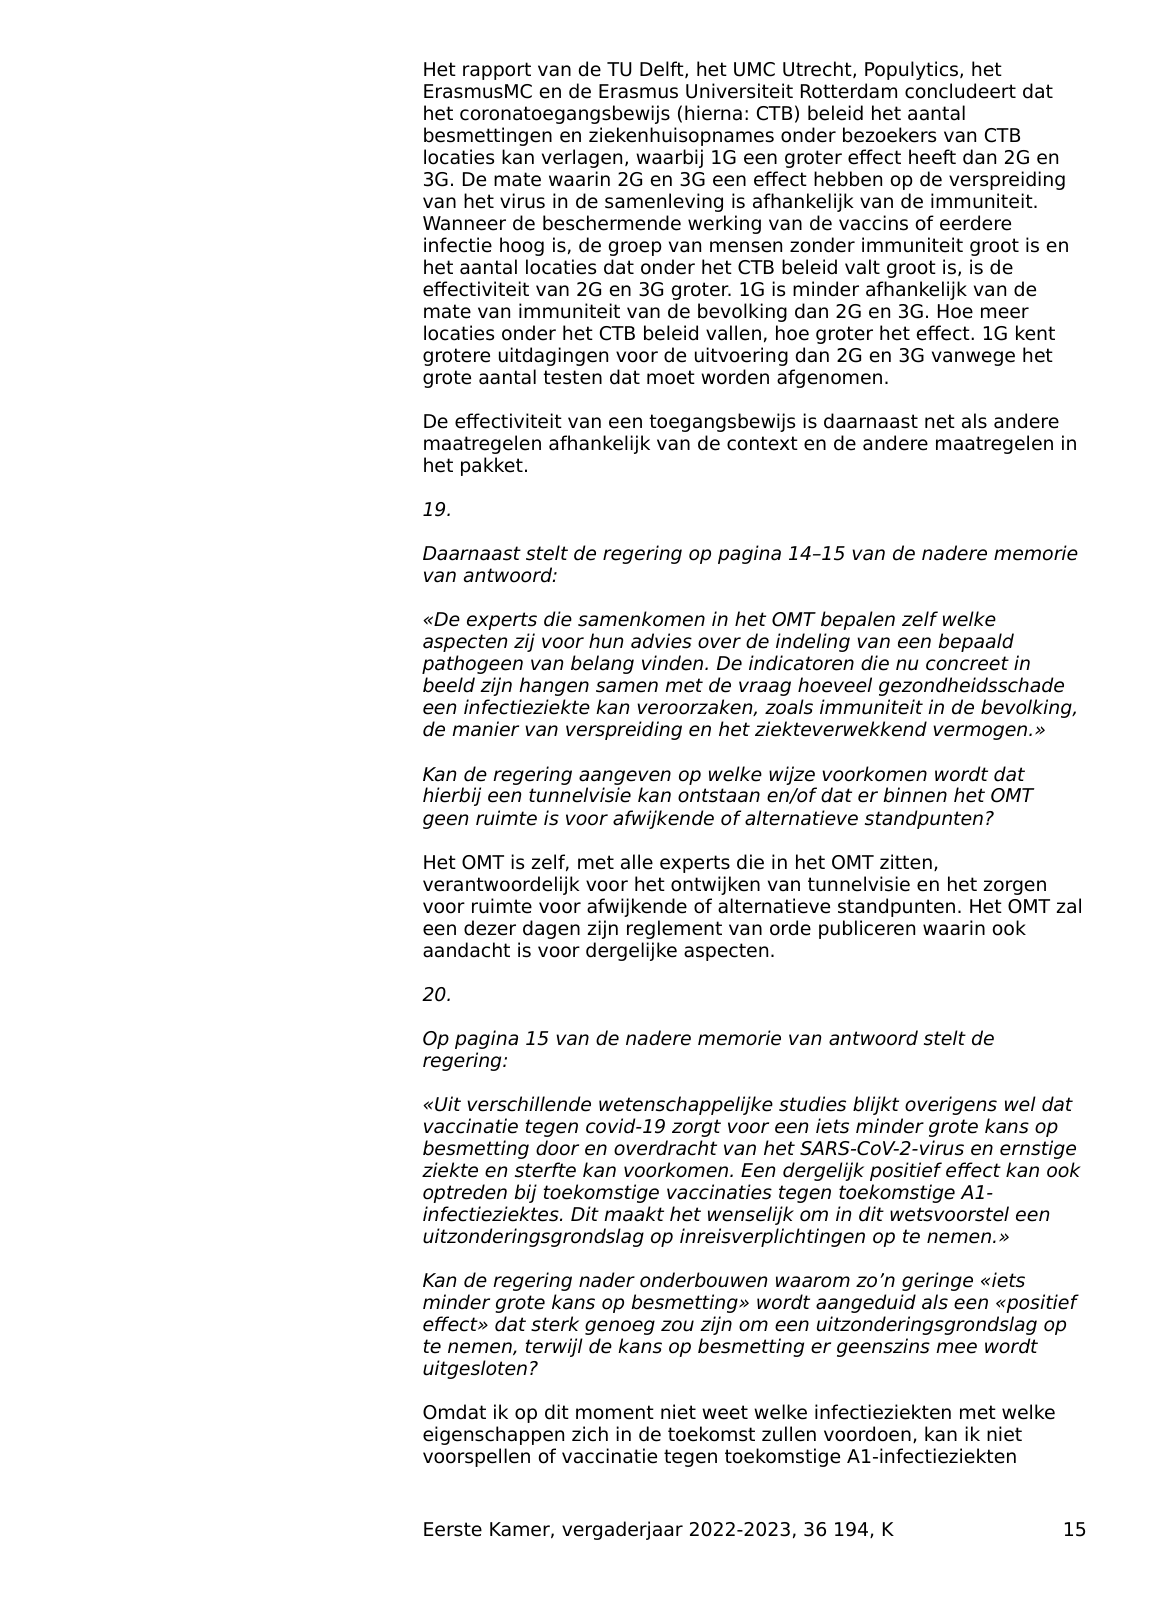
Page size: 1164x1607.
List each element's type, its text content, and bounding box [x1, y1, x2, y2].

text Omdat ik op dit moment niet weet welke infectieziekten met welke eigenschappen zich in de toekomst zullen voordoen, kan ik niet voorspellen of vaccinatie tegen toekomstige A1-infectieziekten [422, 1402, 1087, 1468]
text Kan de regering aangeven op welke wijze voorkomen wordt dat hierbij een tunnelvisie kan ontstaan en/of dat er binnen het OMT geen ruimte is voor afwijkende of alternatieve standpunten? [422, 763, 1087, 829]
text «De experts die samenkomen in het OMT bepalen zelf welke aspecten zij voor hun advies over de indeling van een bepaald pathogeen van belang vinden. De indicatoren die nu concreet in beeld zijn hangen samen met de vraag hoeveel gezondheidsschade een infectieziekte kan veroorzaken, zoals immuniteit in de bevolking, de manier van verspreiding en het ziekteverwekkend vermogen.» [422, 609, 1087, 741]
subtitle 19. [422, 499, 1087, 521]
text De effectiviteit van een toegangsbewijs is daarnaast net als andere maatregelen afhankelijk van de context en de andere maatregelen in het pakket. [422, 411, 1087, 477]
text Het OMT is zelf, met alle experts die in het OMT zitten, verantwoordelijk voor het ontwijken van tunnelvisie en het zorgen voor ruimte voor afwijkende of alternatieve standpunten. Het OMT zal een dezer dagen zijn reglement van orde publiceren waarin ook aandacht is voor dergelijke aspecten. [422, 852, 1087, 961]
text Daarnaast stelt de regering op pagina 14–15 van de nadere memorie van antwoord: [422, 543, 1087, 587]
subtitle 20. [422, 984, 1087, 1006]
text Kan de regering nader onderbouwen waarom zo’n geringe «iets minder grote kans op besmetting» wordt aangeduid als een «positief effect» dat sterk genoeg zou zijn om een uitzonderingsgrondslag op te nemen, terwijl de kans op besmetting er geenszins mee wordt uitgesloten? [422, 1270, 1087, 1380]
text Op pagina 15 van de nadere memorie van antwoord stelt de regering: [422, 1028, 1087, 1072]
text «Uit verschillende wetenschappelijke studies blijkt overigens wel dat vaccinatie tegen covid-19 zorgt voor een iets minder grote kans op besmetting door en overdracht van het SARS-CoV-2-virus en ernstige ziekte en sterfte kan voorkomen. Een dergelijk positief effect kan ook optreden bij toekomstige vaccinaties tegen toekomstige A1-infectieziektes. Dit maakt het wenselijk om in dit wetsvoorstel een uitzonderingsgrondslag op inreisverplichtingen op te nemen.» [422, 1094, 1087, 1248]
text Het rapport van de TU Delft, het UMC Utrecht, Populytics, het ErasmusMC en de Erasmus Universiteit Rotterdam concludeert dat het coronatoegangsbewijs (hierna: CTB) beleid het aantal besmettingen en ziekenhuisopnames onder bezoekers van CTB locaties kan verlagen, waarbij 1G een groter effect heeft dan 2G en 3G. De mate waarin 2G en 3G een effect hebben op de verspreiding van het virus in de samenleving is afhankelijk van de immuniteit. Wanneer de beschermende werking van de vaccins of eerdere infectie hoog is, de groep van mensen zonder immuniteit groot is en het aantal locaties dat onder het CTB beleid valt groot is, is de effectiviteit van 2G en 3G groter. 1G is minder afhankelijk van de mate van immuniteit van de bevolking dan 2G en 3G. Hoe meer locaties onder het CTB beleid vallen, hoe groter het effect. 1G kent grotere uitdagingen voor de uitvoering dan 2G en 3G vanwege het grote aantal testen dat moet worden afgenomen. [422, 59, 1087, 389]
